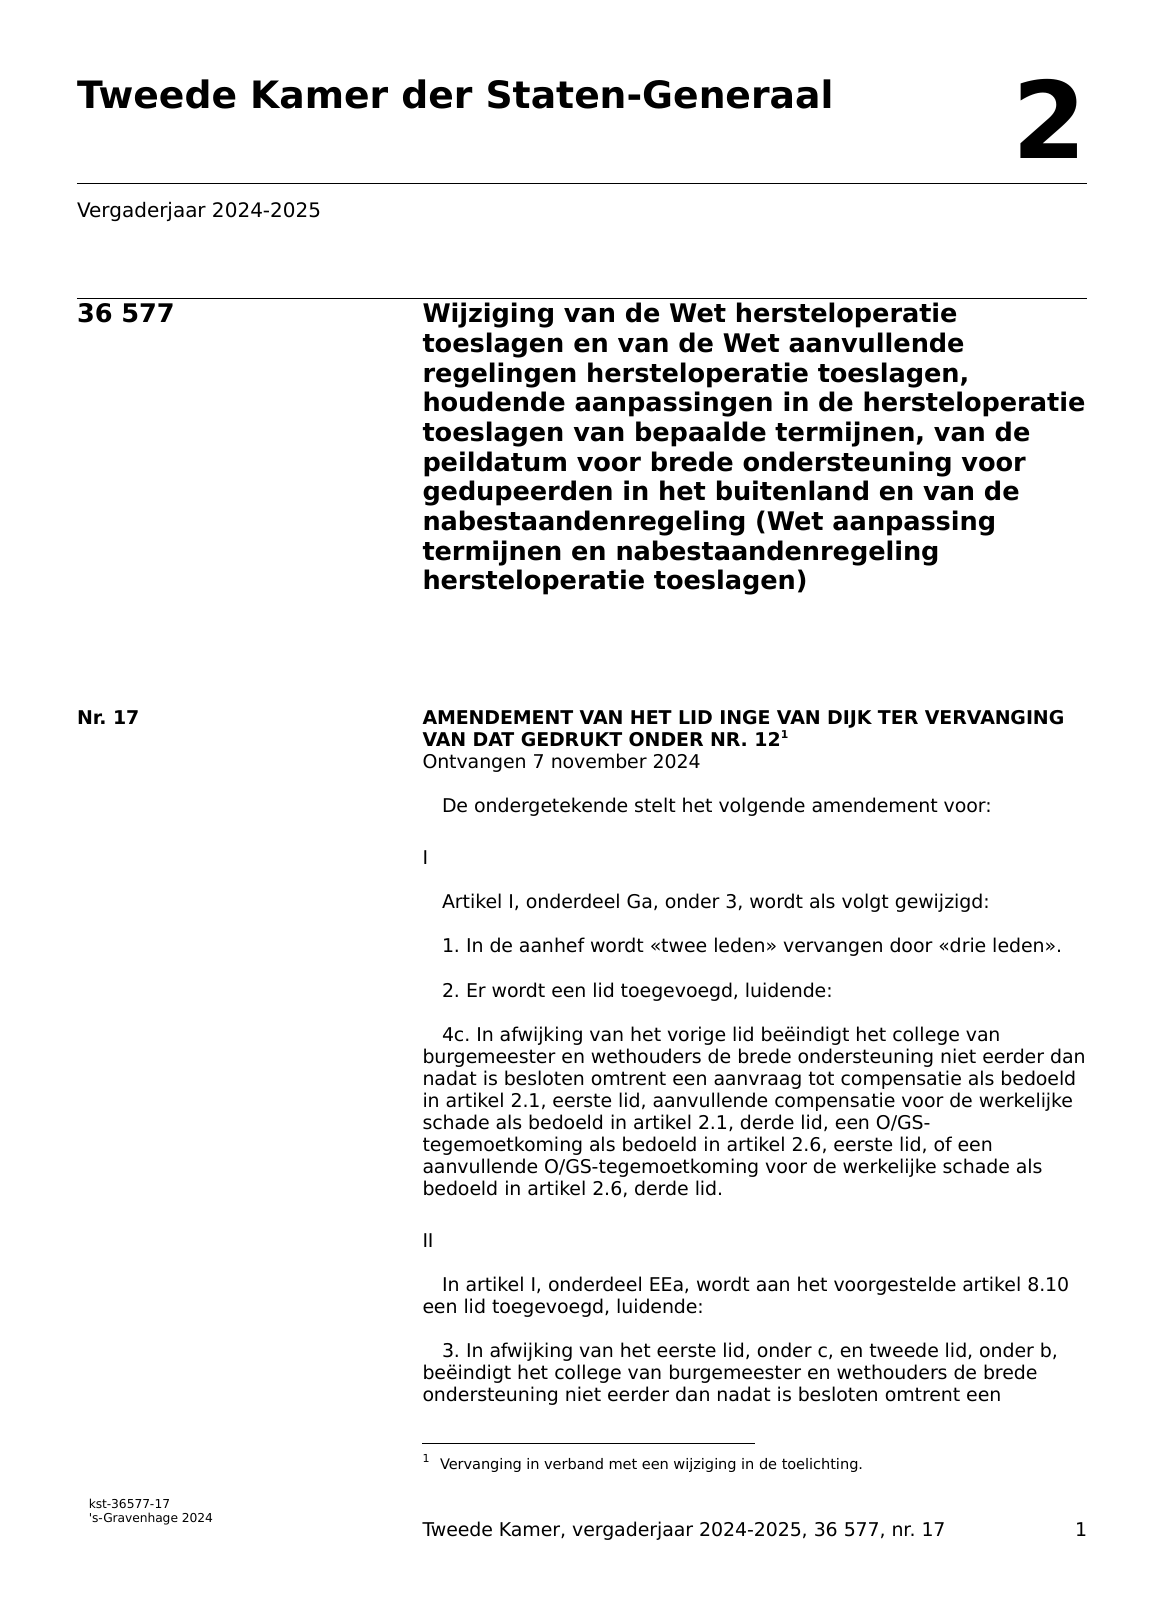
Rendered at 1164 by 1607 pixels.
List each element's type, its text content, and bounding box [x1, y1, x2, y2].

text Ontvangen 7 november 2024 [422, 751, 1087, 773]
text kst-36577-17 [88, 1497, 323, 1511]
text In artikel I, onderdeel EEa, wordt aan het voorgestelde artikel 8.10 een lid toegevoegd, luidende: [422, 1274, 1087, 1318]
text Artikel I, onderdeel Ga, onder 3, wordt als volgt gewijzigd: [422, 891, 1087, 913]
text De ondergetekende stelt het volgende amendement voor: [422, 795, 1087, 817]
subtitle Nr. 17 AMENDEMENT VAN HET LID INGE VAN DIJK TER VERVANGING VAN DAT GEDRUKT ONDER NR. 12 [77, 707, 1087, 751]
subtitle 36 577 Wijziging van de Wet hersteloperatie toeslagen en van de Wet aanvullende regelingen hersteloperatie toeslagen, houdende aanpassingen in de hersteloperatie toeslagen van bepaalde termijnen, van de peildatum voor brede ondersteuning voor gedupeerden in het buitenland en van de nabestaandenregeling (Wet aanpassing termijnen en nabestaandenregeling hersteloperatie toeslagen) [77, 299, 1087, 596]
subtitle I [422, 847, 1087, 869]
text 3. In afwijking van het eerste lid, onder c, en tweede lid, onder b, beëindigt het college van burgemeester en wethouders de brede ondersteuning niet eerder dan nadat is besloten omtrent een [422, 1340, 1087, 1406]
text Vervanging in verband met een wijziging in de toelichting. [422, 1452, 1087, 1474]
table_header Tweede Kamer der Staten-Generaal [77, 59, 886, 183]
text 's-Gravenhage 2024 [88, 1511, 323, 1525]
table_header 2 [886, 59, 1087, 183]
text 1. In de aanhef wordt «twee leden» vervangen door «drie leden». [422, 935, 1087, 957]
table_cell Vergaderjaar 2024-2025 [77, 184, 1087, 298]
text 4c. In afwijking van het vorige lid beëindigt het college van burgemeester en wethouders de brede ondersteuning niet eerder dan nadat is besloten omtrent een aanvraag tot compensatie als bedoeld in artikel 2.1, eerste lid, aanvullende compensatie voor de werkelijke schade als bedoeld in artikel 2.1, derde lid, een O/GS-tegemoetkoming als bedoeld in artikel 2.6, eerste lid, of een aanvullende O/GS-tegemoetkoming voor de werkelijke schade als bedoeld in artikel 2.6, derde lid. [422, 1024, 1087, 1199]
text 2. Er wordt een lid toegevoegd, luidende: [422, 979, 1087, 1001]
subtitle II [422, 1229, 1087, 1251]
